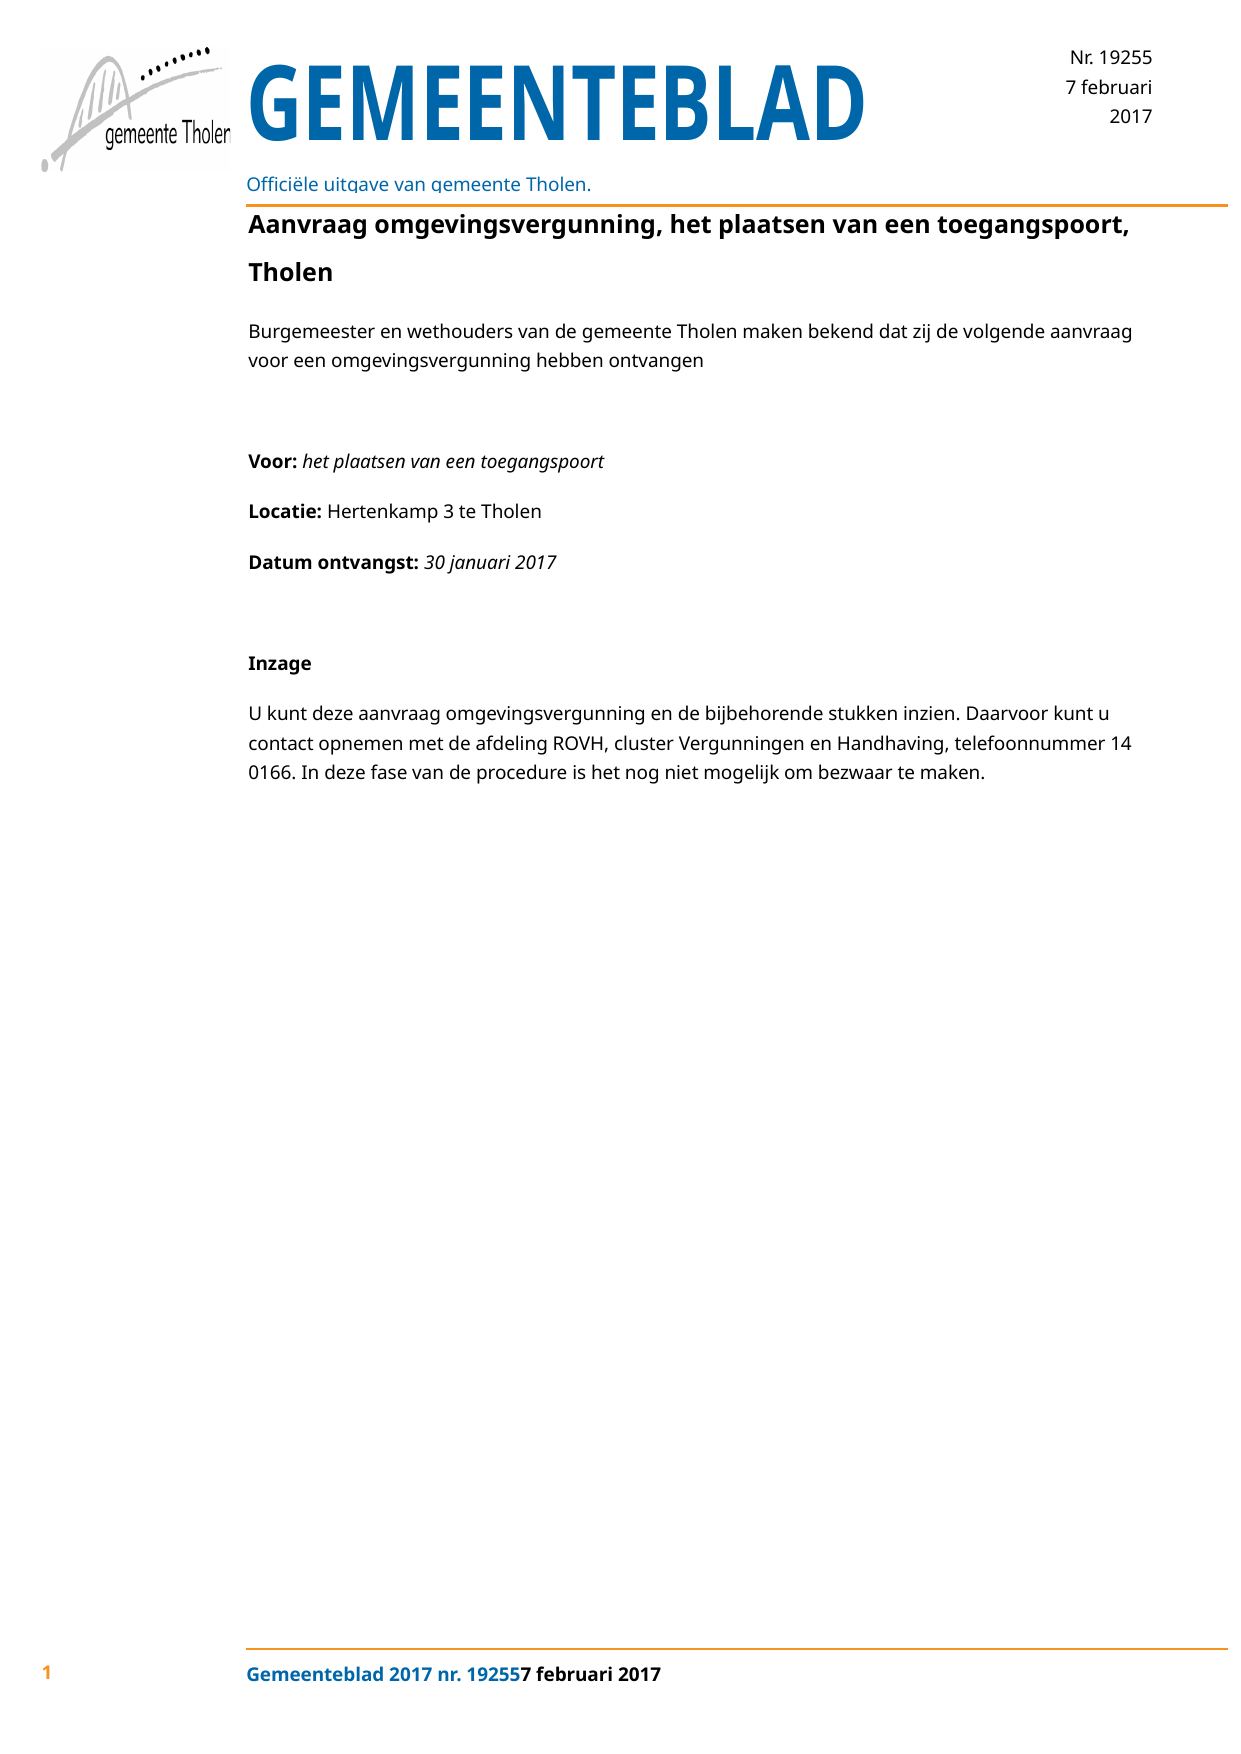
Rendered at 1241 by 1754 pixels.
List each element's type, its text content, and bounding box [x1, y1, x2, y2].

picture [41, 47, 231, 172]
text Locatie: Hertenkamp 3 te Tholen [248, 499, 1152, 524]
text Inzage [248, 650, 1152, 676]
text Datum ontvangst: 30 januari 2017 [248, 549, 1152, 575]
text Aanvraag omgevingsvergunning, het plaatsen van een toegangspoort, Tholen [248, 207, 1152, 288]
text U kunt deze aanvraag omgevingsvergunning en de bijbehorende stukken inzien. Daarvoor kunt u contact opnemen met de afdeling ROVH, cluster Vergunningen en Handhaving, telefoonnummer 14 0166. In deze fase van de procedure is het nog niet mogelijk om bezwaar te maken. [248, 700, 1152, 785]
text Voor: het plaatsen van een toegangspoort [248, 448, 1152, 474]
text Burgemeester en wethouders van de gemeente Tholen maken bekend dat zij de volgende aanvraag voor een omgevingsvergunning hebben ontvangen [248, 318, 1152, 373]
